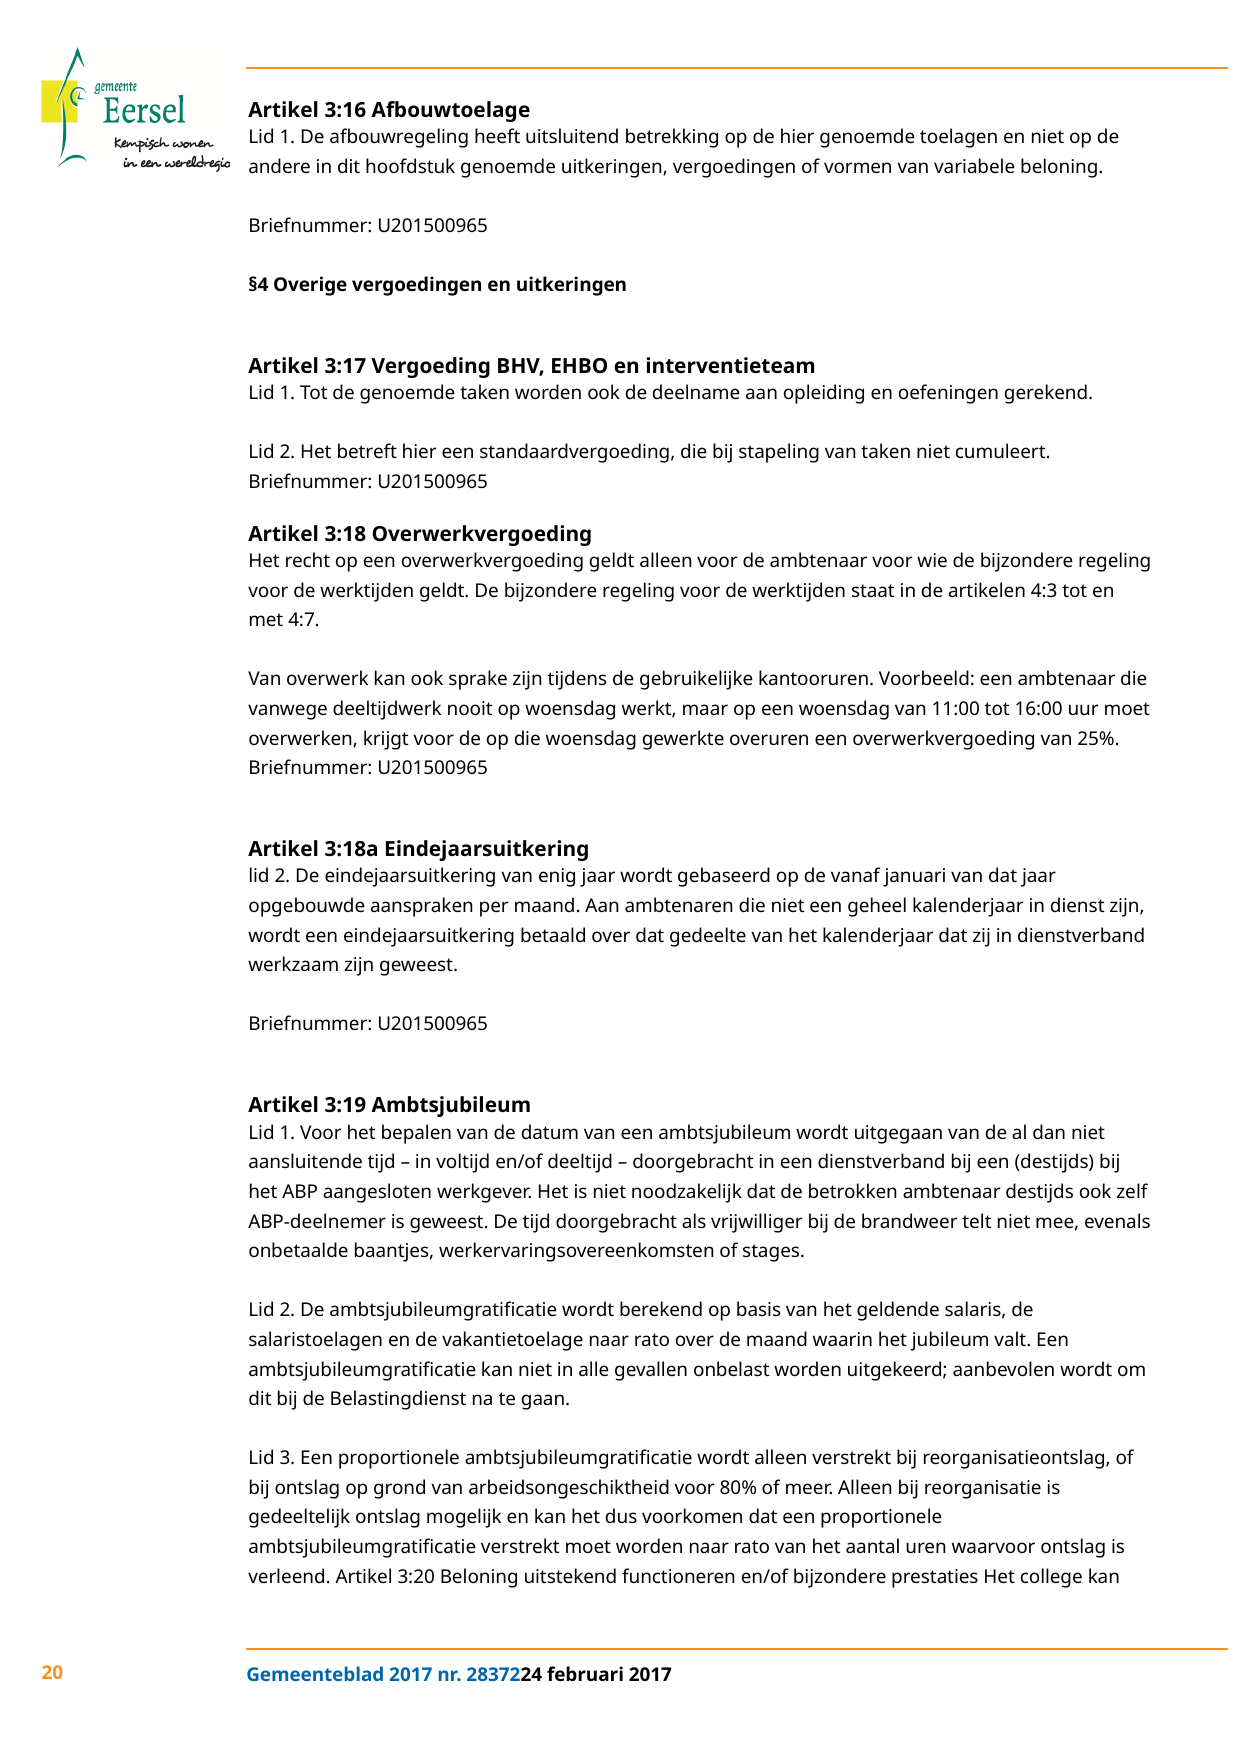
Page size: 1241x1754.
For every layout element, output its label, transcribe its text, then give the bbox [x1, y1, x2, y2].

text lid 2. De eindejaarsuitkering van enig jaar wordt gebaseerd op de vanaf januari van dat jaar opgebouwde aanspraken per maand. Aan ambtenaren die niet een geheel kalenderjaar in dienst zijn, wordt een eindejaarsuitkering betaald over dat gedeelte van het kalenderjaar dat zij in dienstverband werkzaam zijn geweest. [248, 863, 1152, 977]
text Lid 2. Het betreft hier een standaardvergoeding, die bij stapeling van taken niet cumuleert. Briefnummer: U201500965 [248, 439, 1152, 494]
text Lid 1. Voor het bepalen van de datum van een ambtsjubileum wordt uitgegaan van de al dan niet aansluitende tijd – in voltijd en/of deeltijd – doorgebracht in een dienstverband bij een (destijds) bij het ABP aangesloten werkgever. Het is niet noodzakelijk dat de betrokken ambtenaar destijds ook zelf ABP-deelnemer is geweest. De tijd doorgebracht als vrijwilliger bij de brandweer telt niet mee, evenals onbetaalde baantjes, werkervaringsovereenkomsten of stages. [248, 1119, 1152, 1263]
text §4 Overige vergoedingen en uitkeringen [248, 271, 1152, 297]
text Artikel 3:18 Overwerkvergoeding [248, 519, 1152, 547]
text Artikel 3:16 Afbouwtoelage [248, 95, 1152, 123]
picture [41, 47, 231, 172]
text Lid 3. Een proportionele ambtsjubileumgratificatie wordt alleen verstrekt bij reorganisatieontslag, of bij ontslag op grond van arbeidsongeschiktheid voor 80% of meer. Alleen bij reorganisatie is gedeeltelijk ontslag mogelijk en kan het dus voorkomen dat een proportionele ambtsjubileumgratificatie verstrekt moet worden naar rato van het aantal uren waarvoor ontslag is verleend. Artikel 3:20 Beloning uitstekend functioneren en/of bijzondere prestaties Het college kan [248, 1444, 1152, 1588]
text Briefnummer: U201500965 [248, 1011, 1152, 1036]
text Het recht op een overwerkvergoeding geldt alleen voor de ambtenaar voor wie de bijzondere regeling voor de werktijden geldt. De bijzondere regeling voor de werktijden staat in de artikelen 4:3 tot en met 4:7. [248, 547, 1152, 632]
text Lid 1. Tot de genoemde taken worden ook de deelname aan opleiding en oefeningen gerekend. [248, 379, 1152, 405]
text Artikel 3:17 Vergoeding BHV, EHBO en interventieteam [248, 351, 1152, 379]
text Artikel 3:18a Eindejaarsuitkering [248, 834, 1152, 863]
text Artikel 3:19 Ambtsjubileum [248, 1091, 1152, 1119]
text Lid 2. De ambtsjubileumgratificatie wordt berekend op basis van het geldende salaris, de salaristoelagen en de vakantietoelage naar rato over de maand waarin het jubileum valt. Een ambtsjubileumgratificatie kan niet in alle gevallen onbelast worden uitgekeerd; aanbevolen wordt om dit bij de Belastingdienst na te gaan. [248, 1297, 1152, 1411]
text Lid 1. De afbouwregeling heeft uitsluitend betrekking op de hier genoemde toelagen en niet op de andere in dit hoofdstuk genoemde uitkeringen, vergoedingen of vormen van variabele beloning. [248, 123, 1152, 178]
text Van overwerk kan ook sprake zijn tijdens de gebruikelijke kantooruren. Voorbeeld: een ambtenaar die vanwege deeltijdwerk nooit op woensdag werkt, maar op een woensdag van 11:00 tot 16:00 uur moet overwerken, krijgt voor de op die woensdag gewerkte overuren een overwerkvergoeding van 25%. Briefnummer: U201500965 [248, 666, 1152, 780]
text Briefnummer: U201500965 [248, 212, 1152, 238]
